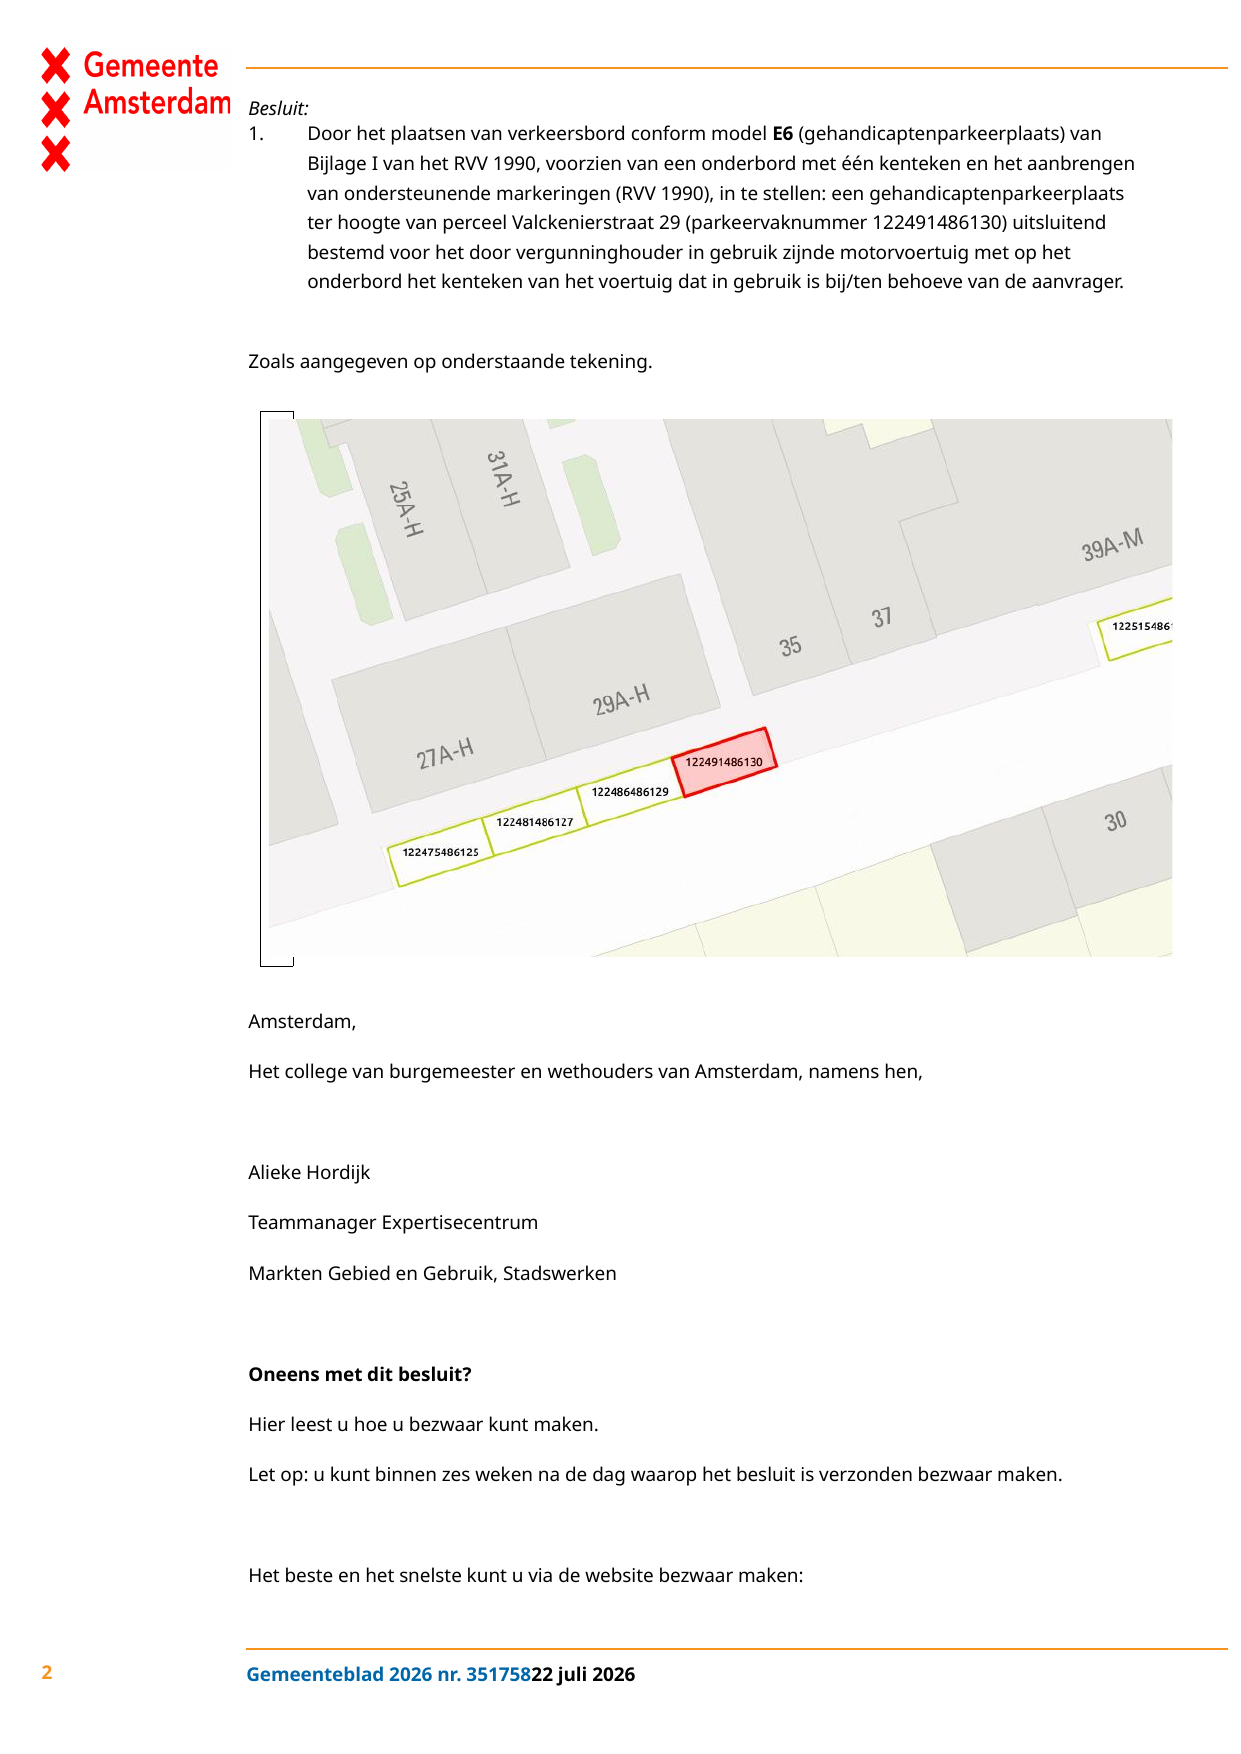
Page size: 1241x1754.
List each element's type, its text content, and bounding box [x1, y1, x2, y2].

list Door het plaatsen van verkeersbord conform model E6 (gehandicaptenparkeerplaats) van Bijlage I van het RVV 1990, voorzien van een onderbord met één kenteken en het aanbrengen van ondersteunende markeringen (RVV 1990), in te stellen: een gehandicaptenparkeerplaats ter hoogte van perceel Valckenierstraat 29 (parkeervaknummer 122491486130) uitsluitend bestemd voor het door vergunninghouder in gebruik zijnde motorvoertuig met op het onderbord het kenteken van het voertuig dat in gebruik is bij/ten behoeve van de aanvrager. [248, 121, 1152, 294]
picture [268, 419, 1173, 957]
text Hier leest u hoe u bezwaar kunt maken. [248, 1411, 1152, 1437]
text Zoals aangegeven op onderstaande tekening. [248, 348, 1152, 374]
text Let op: u kunt binnen zes weken na de dag waarop het besluit is verzonden bezwaar maken. [248, 1462, 1152, 1487]
text Markten Gebied en Gebruik, Stadswerken [248, 1260, 1152, 1286]
text Alieke Hordijk [248, 1159, 1152, 1185]
text Het college van burgemeester en wethouders van Amsterdam, namens hen, [248, 1058, 1152, 1084]
text Oneens met dit besluit? [248, 1361, 1152, 1386]
text Teammanager Expertisecentrum [248, 1209, 1152, 1235]
text Amsterdam, [248, 1008, 1152, 1033]
picture [41, 47, 231, 172]
text Besluit: [248, 95, 1152, 121]
text Het beste en het snelste kunt u via de website bezwaar maken: [248, 1562, 1152, 1588]
